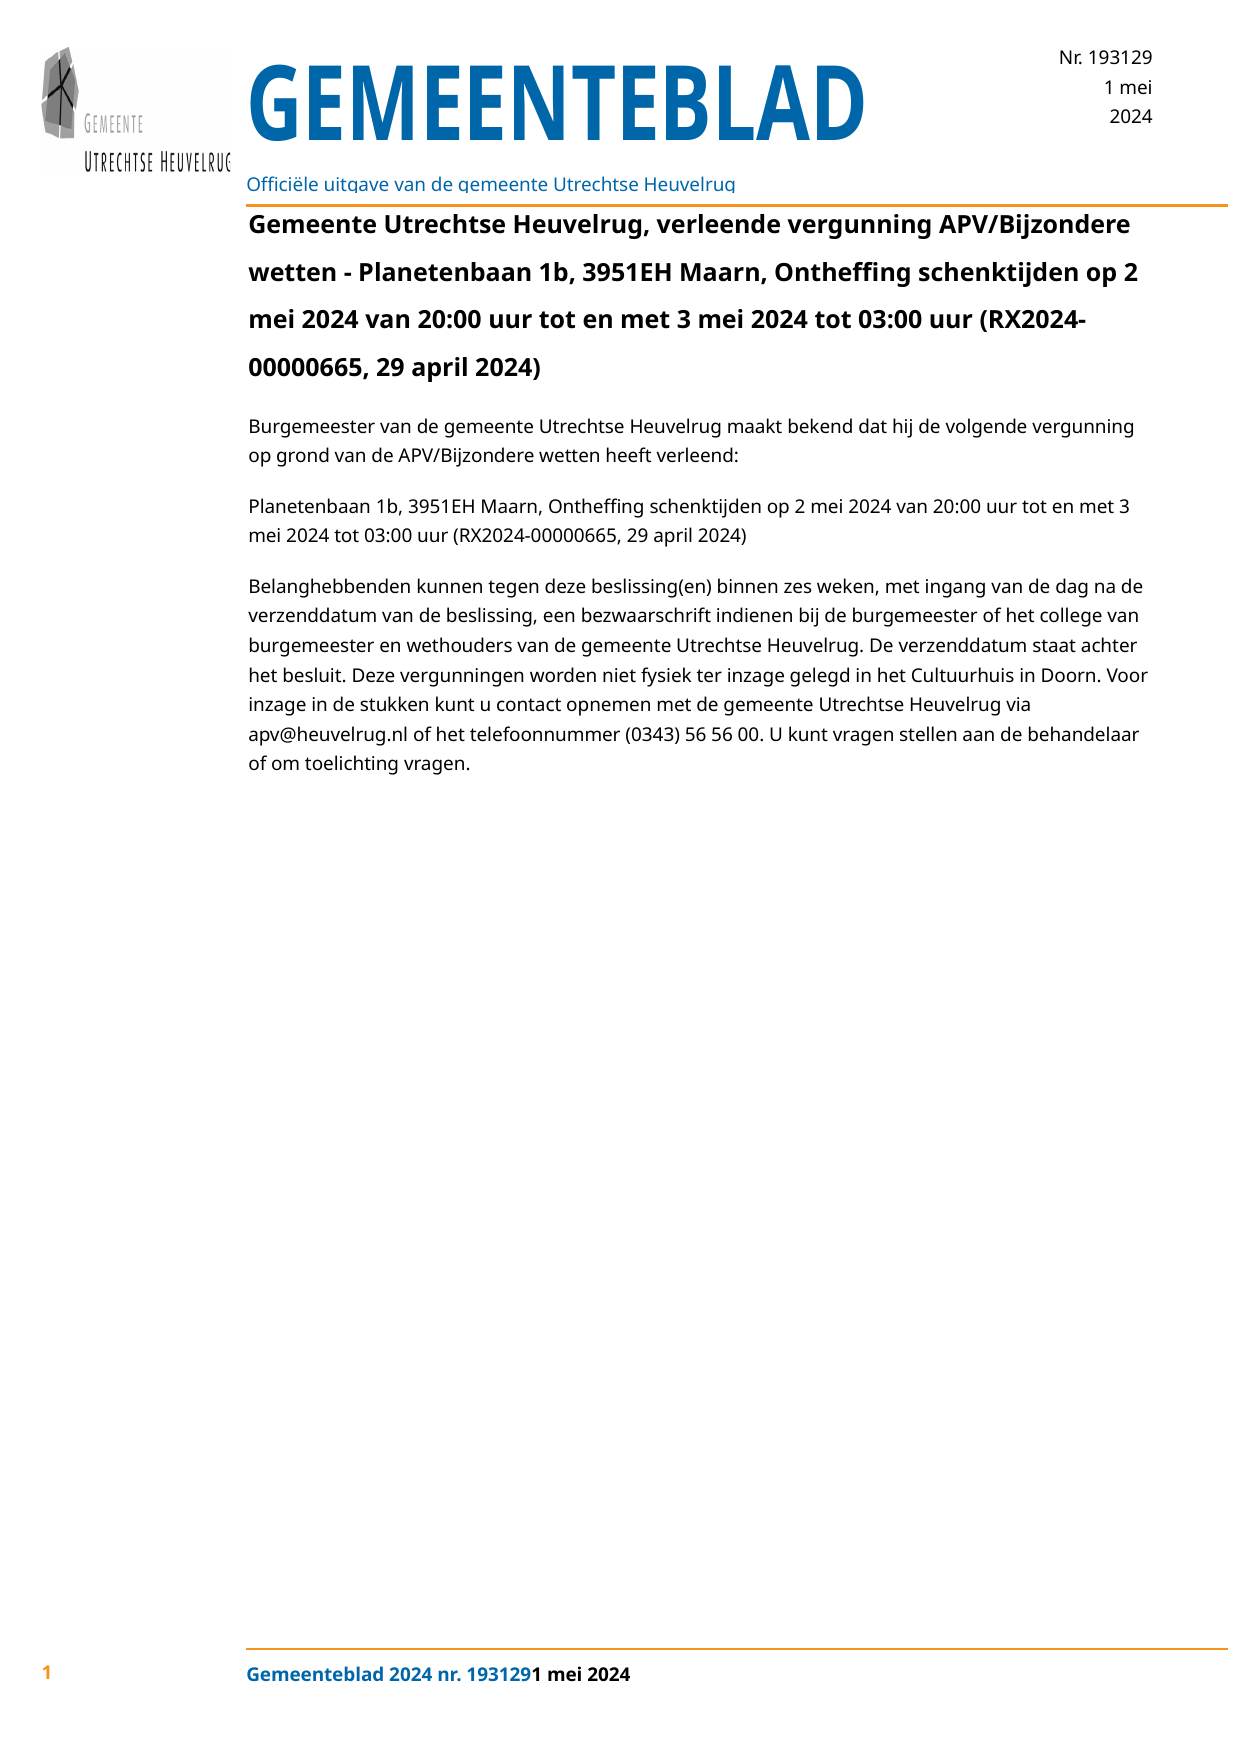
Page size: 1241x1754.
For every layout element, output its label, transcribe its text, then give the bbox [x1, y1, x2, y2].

text Gemeente Utrechtse Heuvelrug, verleende vergunning APV/Bijzondere wetten - Planetenbaan 1b, 3951EH Maarn, Ontheffing schenktijden op 2 mei 2024 van 20:00 uur tot en met 3 mei 2024 tot 03:00 uur (RX2024-00000665, 29 april 2024) [248, 207, 1152, 384]
text Burgemeester van de gemeente Utrechtse Heuvelrug maakt bekend dat hij de volgende vergunning op grond van de APV/Bijzondere wetten heeft verleend: [248, 413, 1152, 468]
text Belanghebbenden kunnen tegen deze beslissing(en) binnen zes weken, met ingang van de dag na de verzenddatum van de beslissing, een bezwaarschrift indienen bij de burgemeester of het college van burgemeester en wethouders van de gemeente Utrechtse Heuvelrug. De verzenddatum staat achter het besluit. Deze vergunningen worden niet fysiek ter inzage gelegd in het Cultuurhuis in Doorn. Voor inzage in de stukken kunt u contact opnemen met de gemeente Utrechtse Heuvelrug via apv@heuvelrug.nl of het telefoonnummer (0343) 56 56 00. U kunt vragen stellen aan de behandelaar of om toelichting vragen. [248, 573, 1152, 776]
text Planetenbaan 1b, 3951EH Maarn, Ontheffing schenktijden op 2 mei 2024 van 20:00 uur tot en met 3 mei 2024 tot 03:00 uur (RX2024-00000665, 29 april 2024) [248, 493, 1152, 548]
picture [41, 47, 231, 172]
